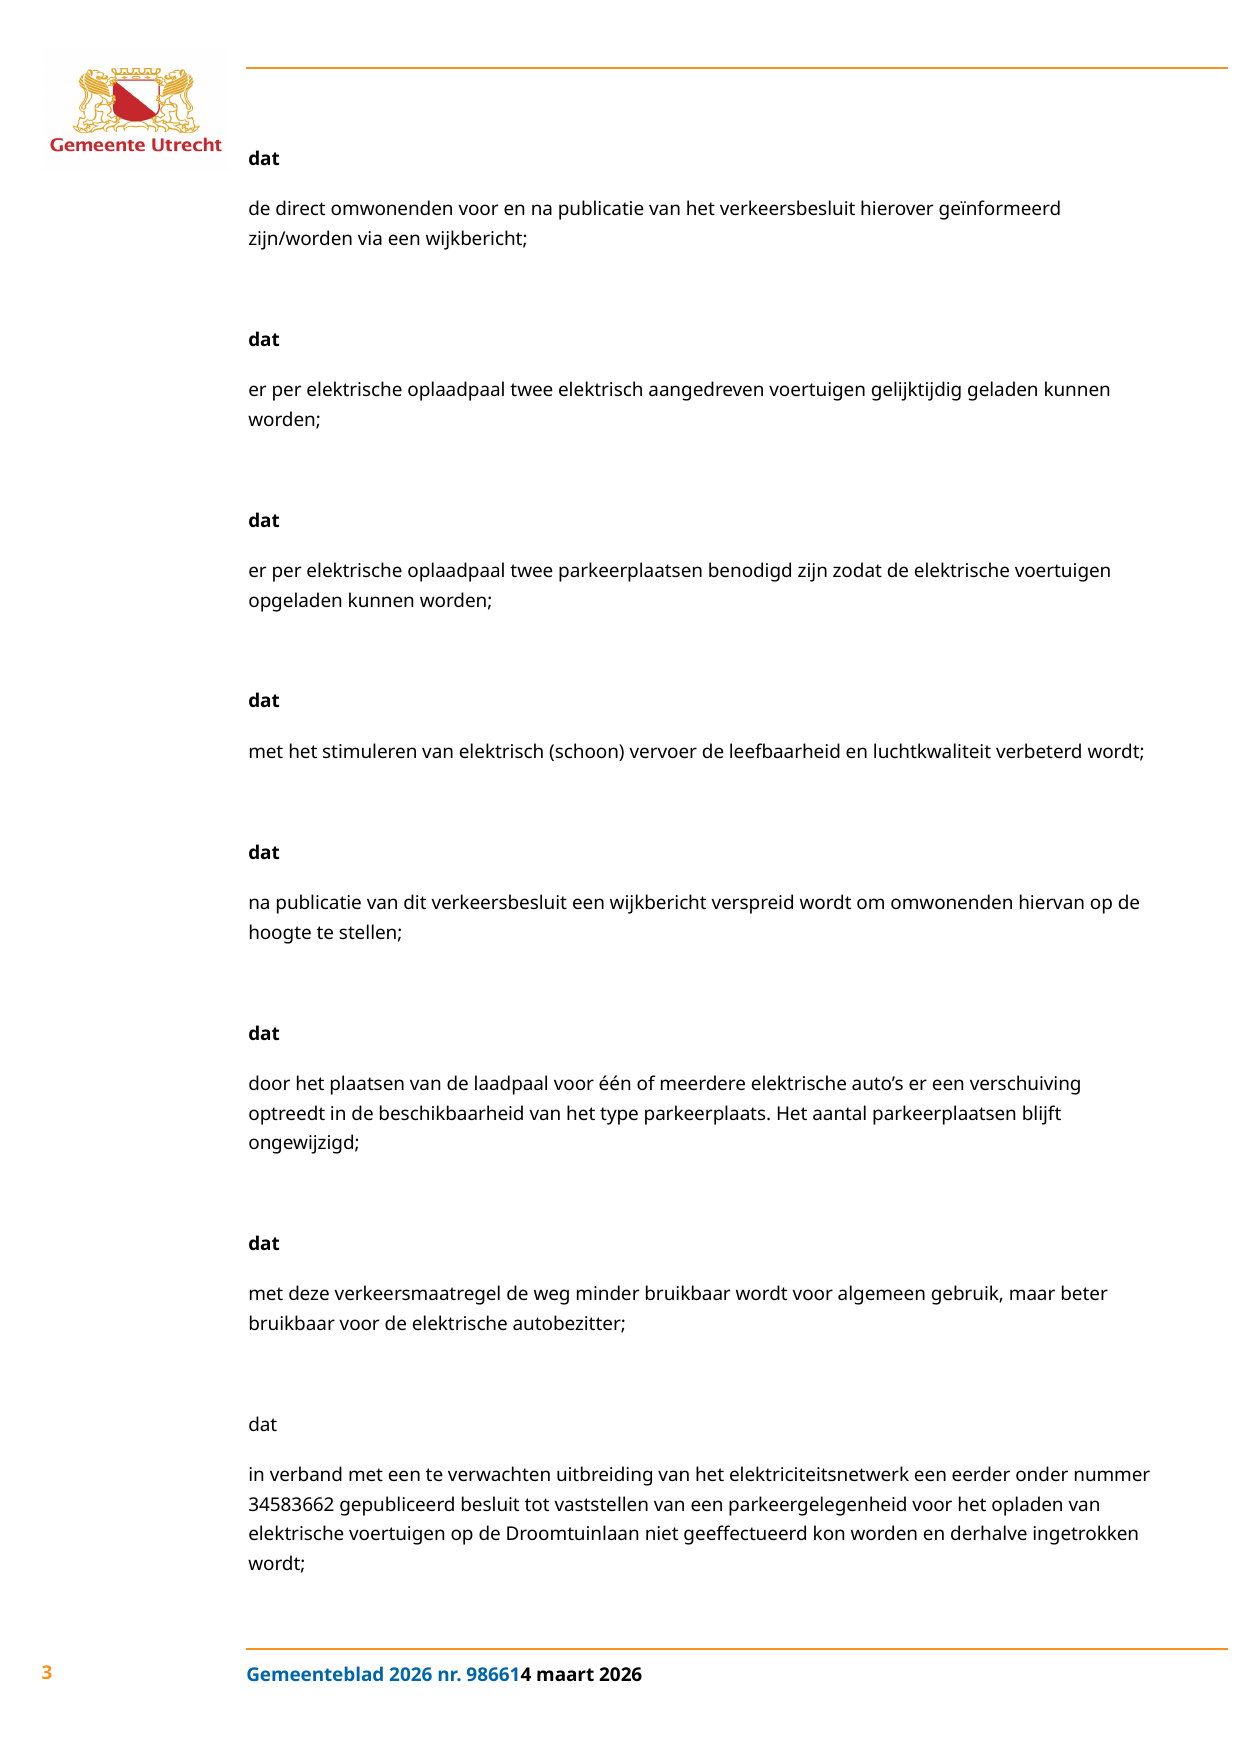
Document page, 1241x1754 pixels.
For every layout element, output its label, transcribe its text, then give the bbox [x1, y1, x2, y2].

text in verband met een te verwachten uitbreiding van het elektriciteitsnetwerk een eerder onder nummer 34583662 gepubliceerd besluit tot vaststellen van een parkeergelegenheid voor het opladen van elektrische voertuigen op de Droomtuinlaan niet geeffectueerd kon worden en derhalve ingetrokken wordt; [248, 1461, 1152, 1576]
text dat [248, 145, 1152, 171]
text er per elektrische oplaadpaal twee parkeerplaatsen benodigd zijn zodat de elektrische voertuigen opgeladen kunnen worden; [248, 557, 1152, 613]
text er per elektrische oplaadpaal twee elektrisch aangedreven voertuigen gelijktijdig geladen kunnen worden; [248, 376, 1152, 432]
text door het plaatsen van de laadpaal voor één of meerdere elektrische auto’s er een verschuiving optreedt in de beschikbaarheid van het type parkeerplaats. Het aantal parkeerplaatsen blijft ongewijzigd; [248, 1070, 1152, 1155]
text na publicatie van dit verkeersbesluit een wijkbericht verspreid wordt om omwonenden hiervan op de hoogte te stellen; [248, 889, 1152, 945]
text dat [248, 1411, 1152, 1437]
text dat [248, 1020, 1152, 1046]
text met het stimuleren van elektrisch (schoon) vervoer de leefbaarheid en luchtkwaliteit verbeterd wordt; [248, 738, 1152, 764]
text de direct omwonenden voor en na publicatie van het verkeersbesluit hierover geïnformeerd zijn/worden via een wijkbericht; [248, 196, 1152, 251]
text met deze verkeersmaatregel de weg minder bruikbaar wordt voor algemeen gebruik, maar beter bruikbaar voor de elektrische autobezitter; [248, 1281, 1152, 1336]
text dat [248, 507, 1152, 533]
text dat [248, 688, 1152, 713]
text dat [248, 326, 1152, 352]
text dat [248, 1230, 1152, 1256]
picture [41, 47, 231, 172]
text dat [248, 839, 1152, 865]
